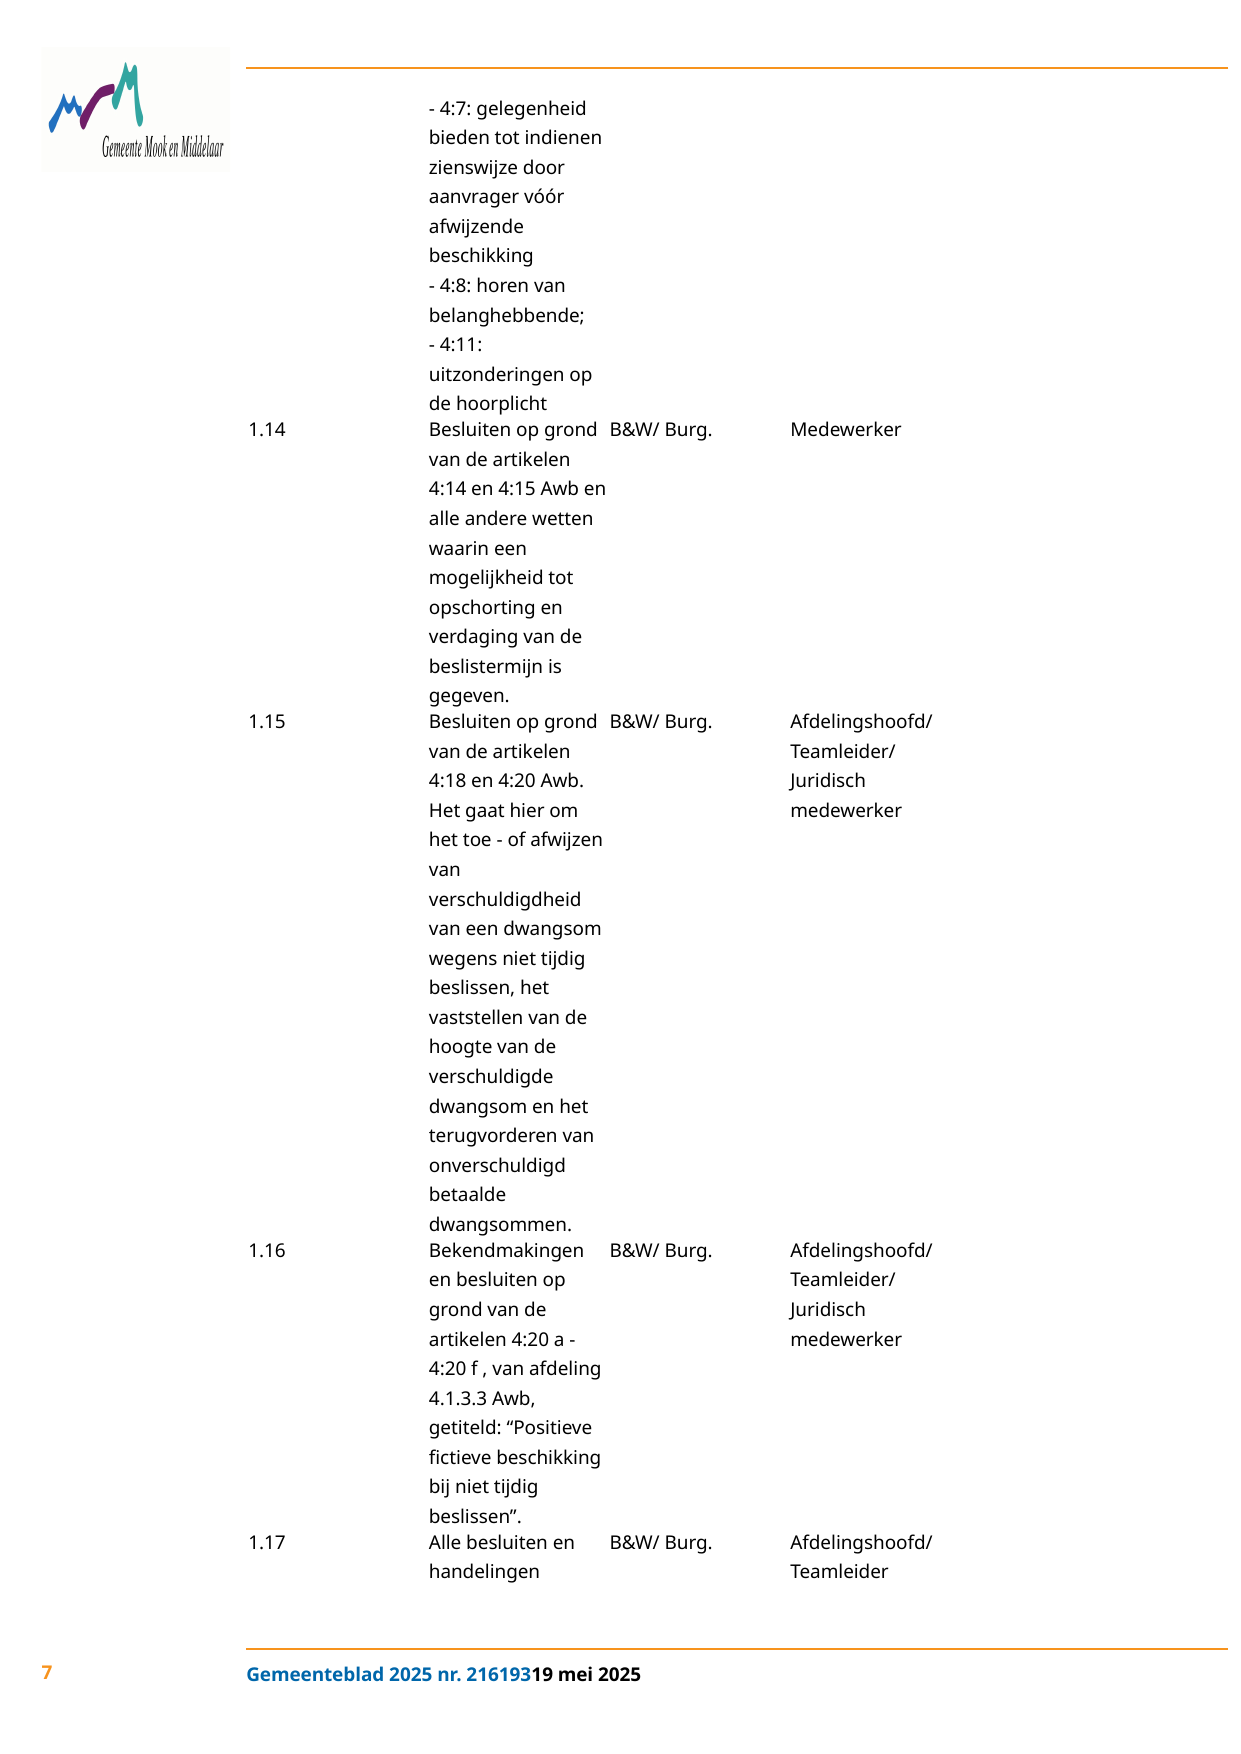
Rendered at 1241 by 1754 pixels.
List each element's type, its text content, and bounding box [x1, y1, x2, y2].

table_cell B&W/ Burg. [609, 708, 790, 1237]
table_cell Bekendmakingen en besluiten op grond van de artikelen 4:20 a - 4:20 f , van afdeling 4.1.3.3 Awb, getiteld: “Positieve fictieve beschikking bij niet tijdig beslissen”. [429, 1237, 609, 1529]
table_cell [609, 95, 790, 416]
table_cell [971, 416, 1152, 708]
table_cell Alle besluiten en handelingen [429, 1529, 609, 1584]
table_cell [971, 1237, 1152, 1529]
picture [41, 47, 231, 172]
table_cell B&W/ Burg. [609, 416, 790, 708]
table_cell Besluiten op grond van de artikelen 4:18 en 4:20 Awb. Het gaat hier om het toe - of afwijzen van verschuldigdheid van een dwangsom wegens niet tijdig beslissen, het vaststellen van de hoogte van de verschuldigde dwangsom en het terugvorderen van onverschuldigd betaalde dwangsommen. [429, 708, 609, 1237]
table_cell Afdelingshoofd/Teamleider/Juridisch medewerker [790, 1237, 971, 1529]
table_cell 1.15 [248, 708, 429, 1237]
table_cell 1.17 [248, 1529, 429, 1584]
table_cell 1.14 [248, 416, 429, 708]
table_cell [971, 708, 1152, 1237]
table_cell [971, 95, 1152, 416]
table_cell 1.16 [248, 1237, 429, 1529]
table_cell Afdelingshoofd/Teamleider [790, 1529, 971, 1584]
table_cell [971, 1529, 1152, 1584]
table_cell [248, 95, 429, 416]
table_cell [790, 95, 971, 416]
table_cell Medewerker [790, 416, 971, 708]
table_cell Afdelingshoofd/Teamleider/Juridisch medewerker [790, 708, 971, 1237]
table_cell Besluiten op grond van de artikelen 4:14 en 4:15 Awb en alle andere wetten waarin een mogelijkheid tot opschorting en verdaging van de beslistermijn is gegeven. [429, 416, 609, 708]
table_cell - 4:7: gelegenheid bieden tot indienen zienswijze door aanvrager vóór afwijzende beschikking - 4:8: horen van belanghebbende; - 4:11: uitzonderingen op de hoorplicht [429, 95, 609, 416]
table_cell B&W/ Burg. [609, 1237, 790, 1529]
table_cell B&W/ Burg. [609, 1529, 790, 1584]
